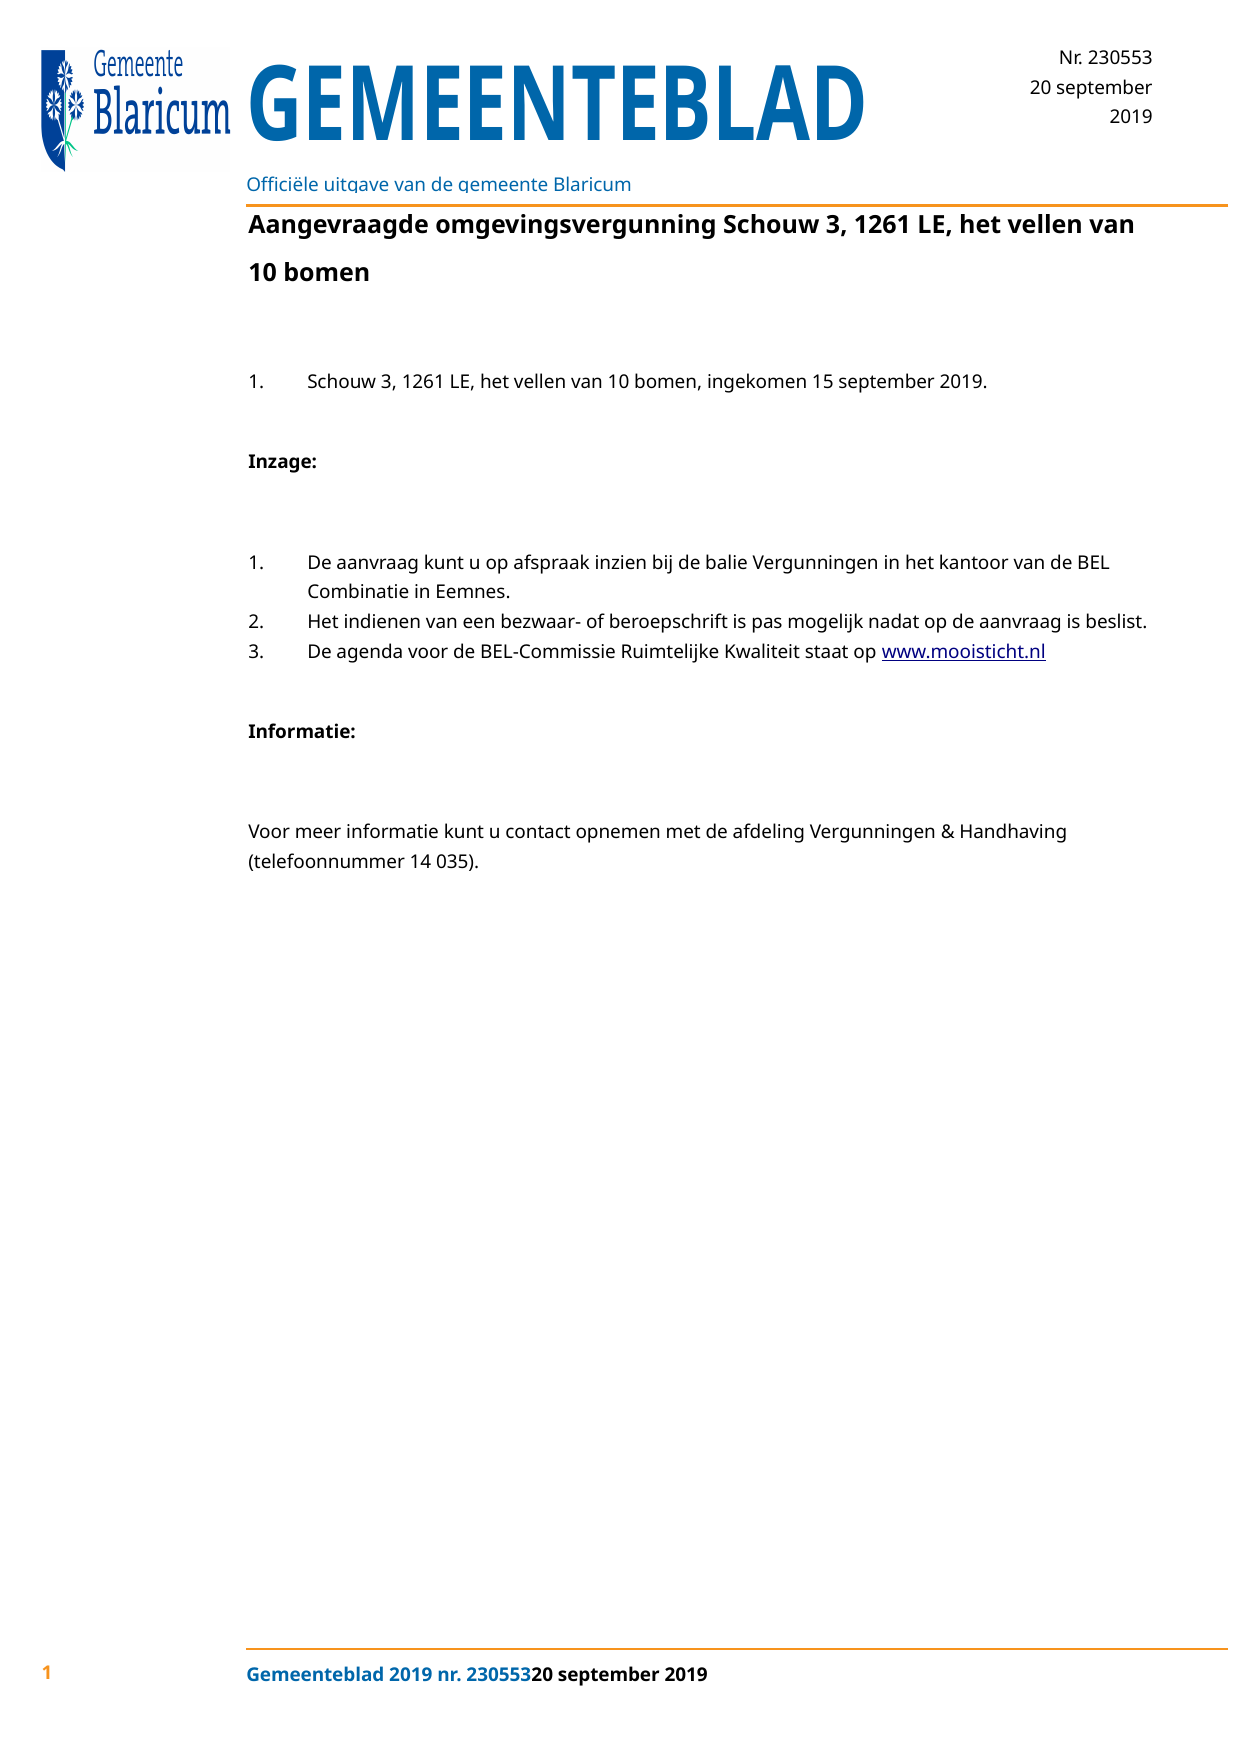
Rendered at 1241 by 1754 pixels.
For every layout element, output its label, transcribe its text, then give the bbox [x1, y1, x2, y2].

text Informatie: [248, 718, 1152, 744]
text Inzage: [248, 448, 1152, 474]
text Aangevraagde omgevingsvergunning Schouw 3, 1261 LE, het vellen van 10 bomen [248, 207, 1152, 288]
list Het indienen van een bezwaar- of beroepschrift is pas mogelijk nadat op de aanvraag is beslist. [248, 608, 1152, 634]
list De aanvraag kunt u op afspraak inzien bij de balie Vergunningen in het kantoor van de BEL Combinatie in Eemnes. [248, 549, 1152, 604]
text Voor meer informatie kunt u contact opnemen met de afdeling Vergunningen & Handhaving (telefoonnummer 14 035). [248, 819, 1152, 874]
picture [41, 47, 231, 172]
list De agenda voor de BEL-Commissie Ruimtelijke Kwaliteit staat op www.mooisticht.nl [248, 638, 1152, 664]
list Schouw 3, 1261 LE, het vellen van 10 bomen, ingekomen 15 september 2019. [248, 368, 1152, 394]
